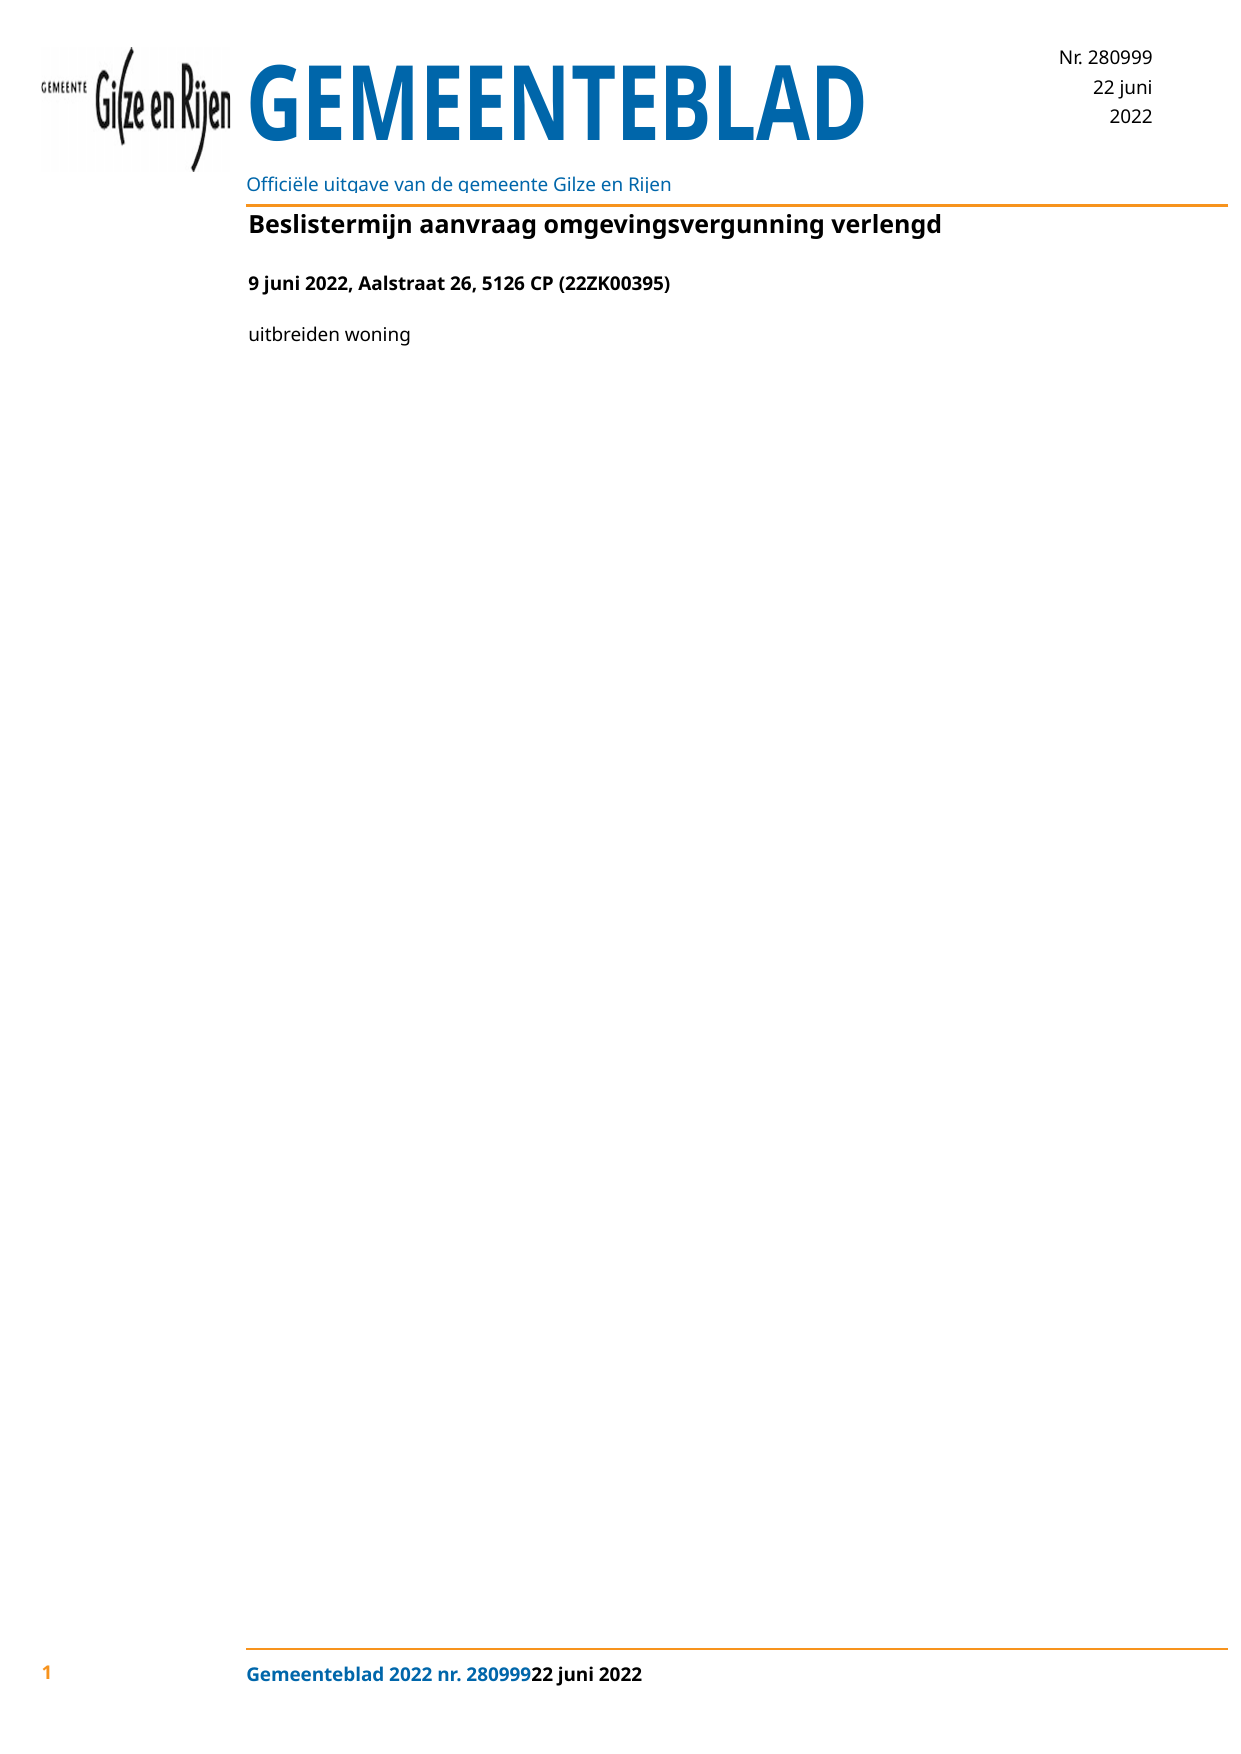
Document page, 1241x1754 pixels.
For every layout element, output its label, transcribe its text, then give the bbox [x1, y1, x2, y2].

text uitbreiden woning [248, 321, 1152, 346]
text Beslistermijn aanvraag omgevingsvergunning verlengd [248, 207, 1152, 241]
text 9 juni 2022, Aalstraat 26, 5126 CP (22ZK00395) [248, 270, 1152, 296]
picture [41, 47, 231, 172]
